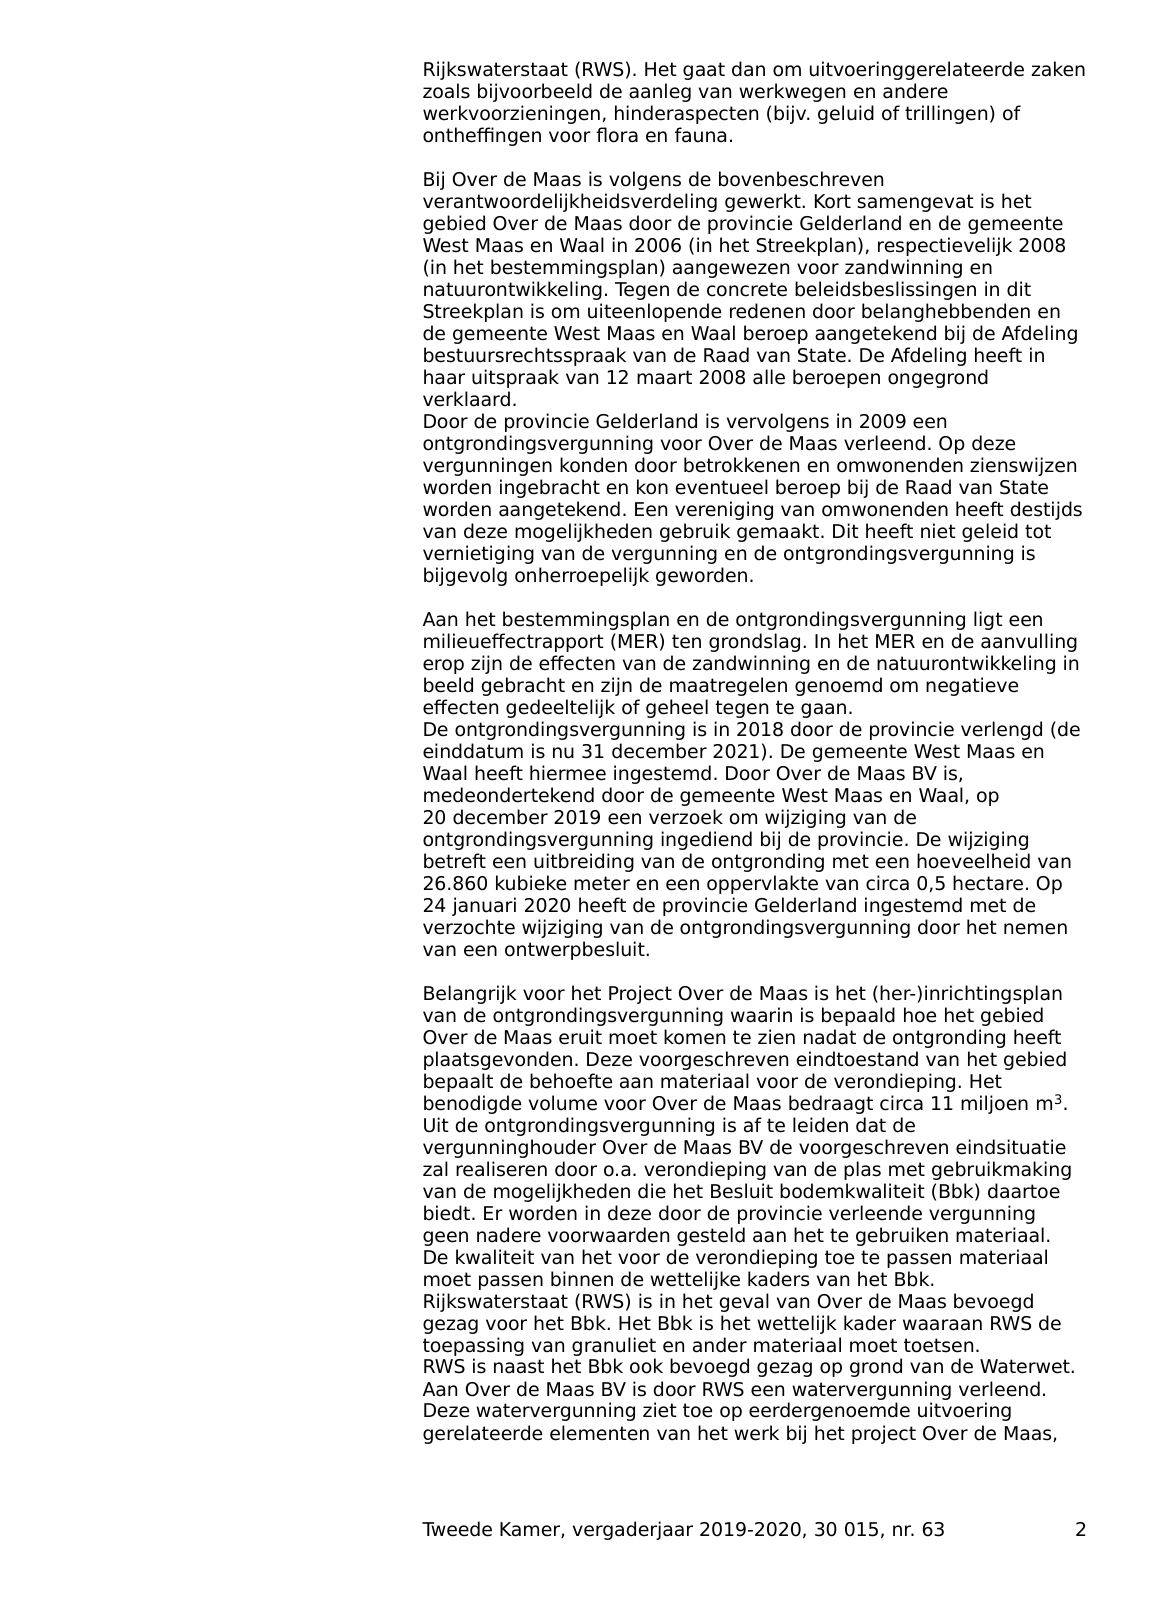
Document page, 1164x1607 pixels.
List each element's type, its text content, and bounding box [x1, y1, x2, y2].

text RWS is naast het Bbk ook bevoegd gezag op grond van de Waterwet. Aan Over de Maas BV is door RWS een watervergunning verleend. Deze watervergunning ziet toe op eerdergenoemde uitvoering gerelateerde elementen van het werk bij het project Over de Maas, [422, 1356, 1087, 1444]
text Aan het bestemmingsplan en de ontgrondingsvergunning ligt een milieueffectrapport (MER) ten grondslag. In het MER en de aanvulling erop zijn de effecten van de zandwinning en de natuurontwikkeling in beeld gebracht en zijn de maatregelen genoemd om negatieve effecten gedeeltelijk of geheel tegen te gaan. [422, 609, 1087, 719]
text Rijkswaterstaat (RWS). Het gaat dan om uitvoeringgerelateerde zaken zoals bijvoorbeeld de aanleg van werkwegen en andere werkvoorzieningen, hinderaspecten (bijv. geluid of trillingen) of ontheffingen voor flora en fauna. [422, 59, 1087, 147]
text De ontgrondingsvergunning is in 2018 door de provincie verlengd (de einddatum is nu 31 december 2021). De gemeente West Maas en Waal heeft hiermee ingestemd. Door Over de Maas BV is, medeondertekend door de gemeente West Maas en Waal, op 20 december 2019 een verzoek om wijziging van de ontgrondingsvergunning ingediend bij de provincie. De wijziging betreft een uitbreiding van de ontgronding met een hoeveelheid van 26.860 kubieke meter en een oppervlakte van circa 0,5 hectare. Op 24 januari 2020 heeft de provincie Gelderland ingestemd met de verzochte wijziging van de ontgrondingsvergunning door het nemen van een ontwerpbesluit. [422, 719, 1087, 961]
text Door de provincie Gelderland is vervolgens in 2009 een ontgrondingsvergunning voor Over de Maas verleend. Op deze vergunningen konden door betrokkenen en omwonenden zienswijzen worden ingebracht en kon eventueel beroep bij de Raad van State worden aangetekend. Een vereniging van omwonenden heeft destijds van deze mogelijkheden gebruik gemaakt. Dit heeft niet geleid tot vernietiging van de vergunning en de ontgrondingsvergunning is bijgevolg onherroepelijk geworden. [422, 411, 1087, 587]
text Bij Over de Maas is volgens de bovenbeschreven verantwoordelijkheidsverdeling gewerkt. Kort samengevat is het gebied Over de Maas door de provincie Gelderland en de gemeente West Maas en Waal in 2006 (in het Streekplan), respectievelijk 2008 (in het bestemmingsplan) aangewezen voor zandwinning en natuurontwikkeling. Tegen de concrete beleidsbeslissingen in dit Streekplan is om uiteenlopende redenen door belanghebbenden en de gemeente West Maas en Waal beroep aangetekend bij de Afdeling bestuursrechtsspraak van de Raad van State. De Afdeling heeft in haar uitspraak van 12 maart 2008 alle beroepen ongegrond verklaard. [422, 169, 1087, 411]
text De kwaliteit van het voor de verondieping toe te passen materiaal moet passen binnen de wettelijke kaders van het Bbk. Rijkswaterstaat (RWS) is in het geval van Over de Maas bevoegd gezag voor het Bbk. Het Bbk is het wettelijk kader waaraan RWS de toepassing van granuliet en ander materiaal moet toetsen. [422, 1247, 1087, 1356]
text Belangrijk voor het Project Over de Maas is het (her-)inrichtingsplan van de ontgrondingsvergunning waarin is bepaald hoe het gebied Over de Maas eruit moet komen te zien nadat de ontgronding heeft plaatsgevonden. Deze voorgeschreven eindtoestand van het gebied bepaalt de behoefte aan materiaal voor de verondieping. Het benodigde volume voor Over de Maas bedraagt circa 11 miljoen m3. Uit de ontgrondingsvergunning is af te leiden dat de vergunninghouder Over de Maas BV de voorgeschreven eindsituatie zal realiseren door o.a. verondieping van de plas met gebruikmaking van de mogelijkheden die het Besluit bodemkwaliteit (Bbk) daartoe biedt. Er worden in deze door de provincie verleende vergunning geen nadere voorwaarden gesteld aan het te gebruiken materiaal. [422, 983, 1087, 1247]
